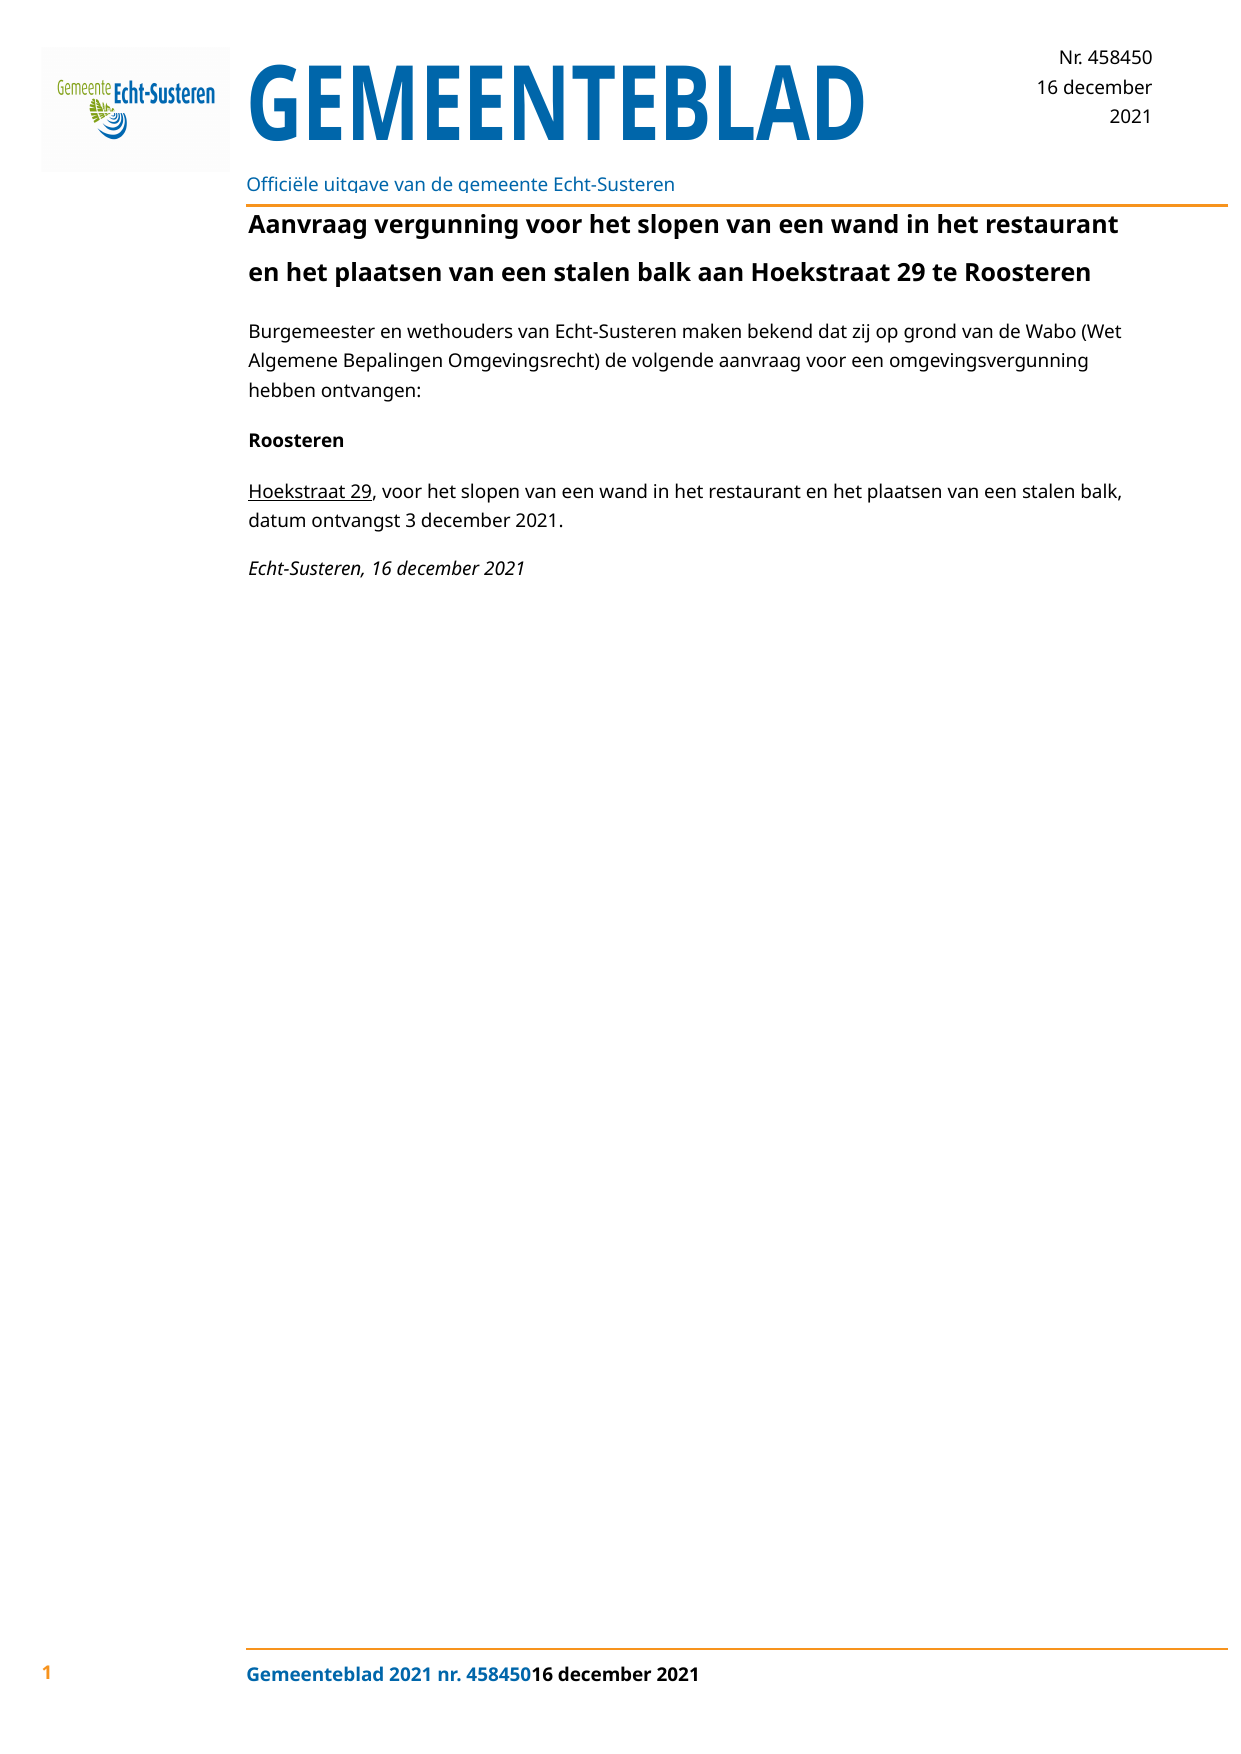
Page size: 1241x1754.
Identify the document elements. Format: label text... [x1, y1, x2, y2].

text Roosteren [248, 427, 1152, 453]
text Burgemeester en wethouders van Echt-Susteren maken bekend dat zij op grond van de Wabo (Wet Algemene Bepalingen Omgevingsrecht) de volgende aanvraag voor een omgevingsvergunning hebben ontvangen: [248, 318, 1152, 403]
text Aanvraag vergunning voor het slopen van een wand in het restaurant en het plaatsen van een stalen balk aan Hoekstraat 29 te Roosteren [248, 207, 1152, 288]
picture [41, 47, 231, 172]
text Echt-Susteren, 16 december 2021 [248, 555, 1152, 581]
text Hoekstraat 29, voor het slopen van een wand in het restaurant en het plaatsen van een stalen balk, datum ontvangst 3 december 2021. [248, 478, 1152, 533]
